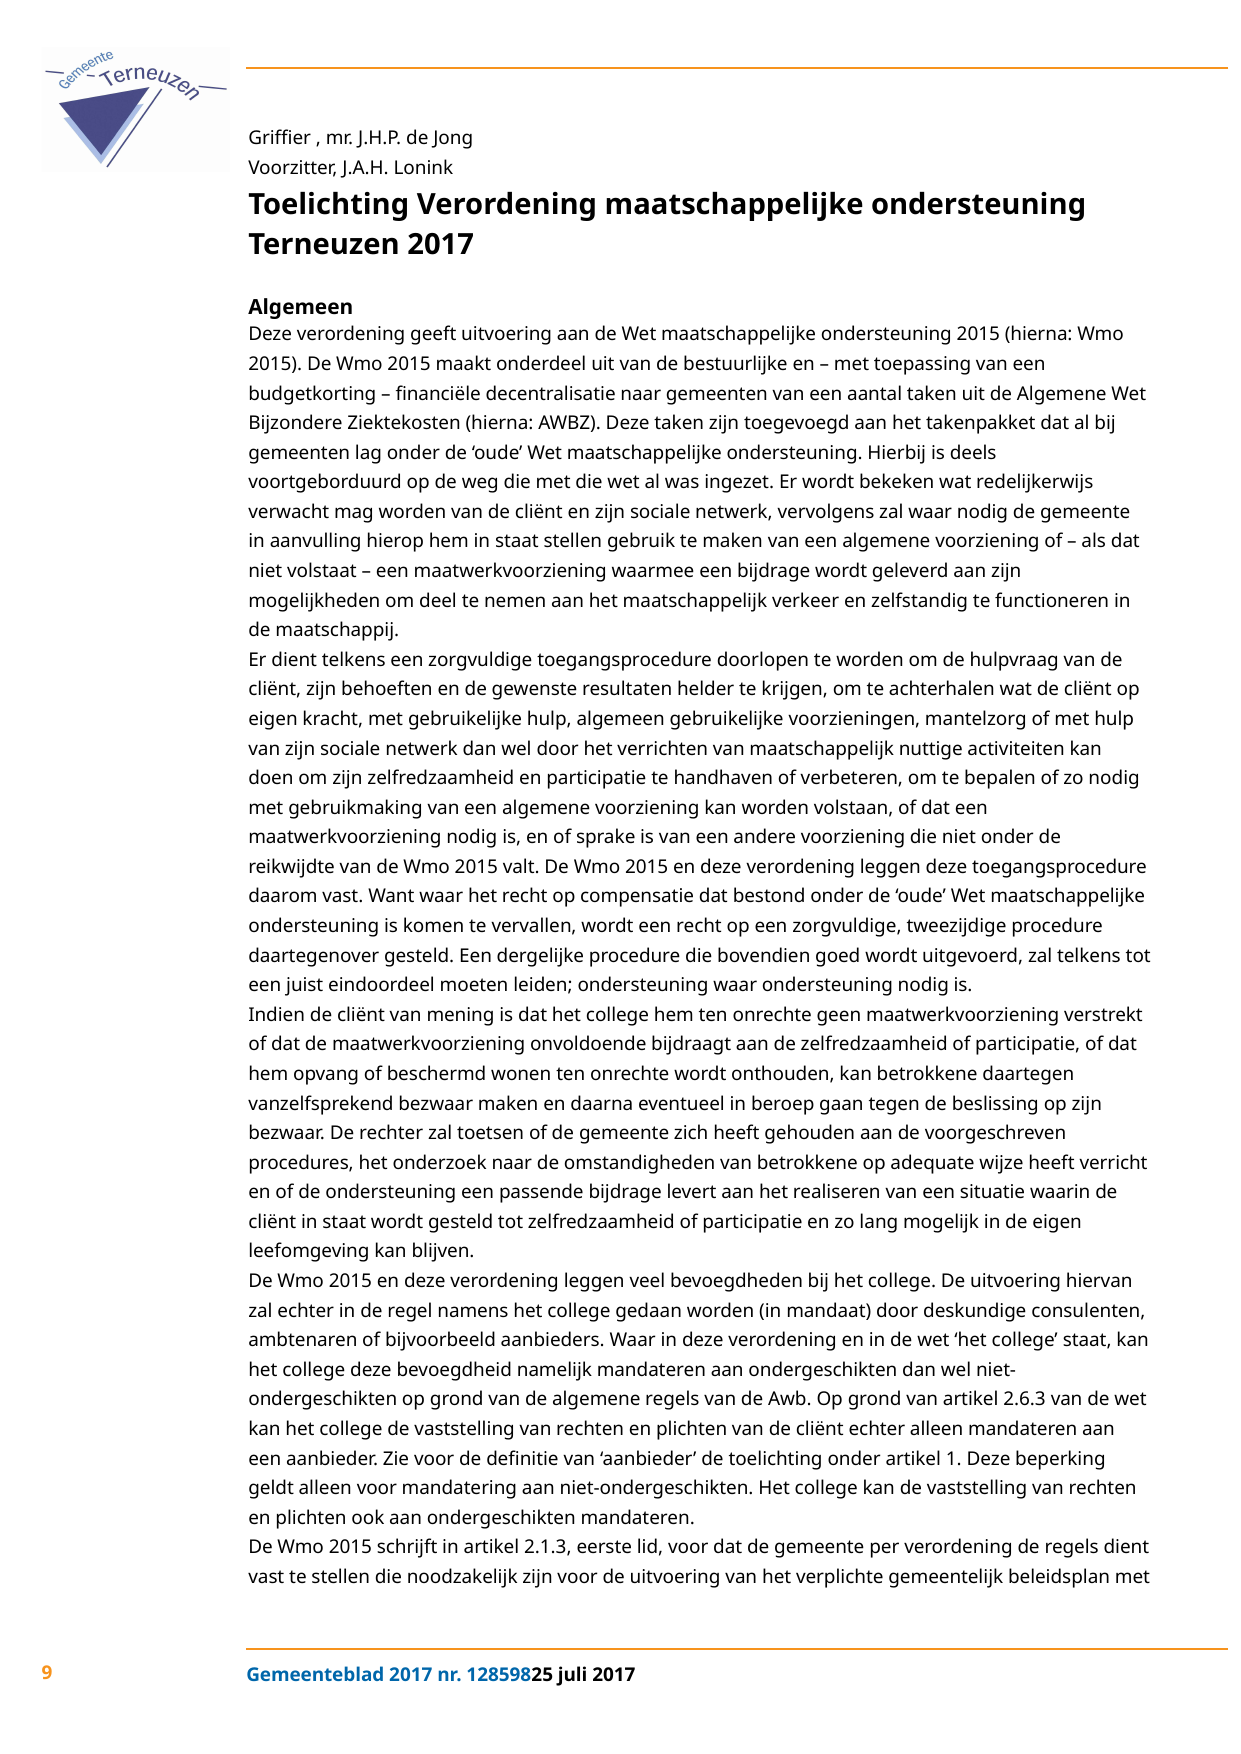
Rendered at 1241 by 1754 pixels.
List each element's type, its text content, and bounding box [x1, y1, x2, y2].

text De Wmo 2015 schrijft in artikel 2.1.3, eerste lid, voor dat de gemeente per verordening de regels dient vast te stellen die noodzakelijk zijn voor de uitvoering van het verplichte gemeentelijk beleidsplan met [248, 1533, 1152, 1589]
text Er dient telkens een zorgvuldige toegangsprocedure doorlopen te worden om de hulpvraag van de cliënt, zijn behoeften en de gewenste resultaten helder te krijgen, om te achterhalen wat de cliënt op eigen kracht, met gebruikelijke hulp, algemeen gebruikelijke voorzieningen, mantelzorg of met hulp van zijn sociale netwerk dan wel door het verrichten van maatschappelijk nuttige activiteiten kan doen om zijn zelfredzaamheid en participatie te handhaven of verbeteren, om te bepalen of zo nodig met gebruikmaking van een algemene voorziening kan worden volstaan, of dat een maatwerkvoorziening nodig is, en of sprake is van een andere voorziening die niet onder de reikwijdte van de Wmo 2015 valt. De Wmo 2015 en deze verordening leggen deze toegangsprocedure daarom vast. Want waar het recht op compensatie dat bestond onder de ‘oude’ Wet maatschappelijke ondersteuning is komen te vervallen, wordt een recht op een zorgvuldige, tweezijdige procedure daartegenover gesteld. Een dergelijke procedure die bovendien goed wordt uitgevoerd, zal telkens tot een juist eindoordeel moeten leiden; ondersteuning waar ondersteuning nodig is. [248, 646, 1152, 997]
text Voorzitter, J.A.H. Lonink [248, 154, 1152, 180]
picture [41, 47, 231, 172]
text Indien de cliënt van mening is dat het college hem ten onrechte geen maatwerkvoorziening verstrekt of dat de maatwerkvoorziening onvoldoende bijdraagt aan de zelfredzaamheid of participatie, of dat hem opvang of beschermd wonen ten onrechte wordt onthouden, kan betrokkene daartegen vanzelfsprekend bezwaar maken en daarna eventueel in beroep gaan tegen de beslissing op zijn bezwaar. De rechter zal toetsen of de gemeente zich heeft gehouden aan de voorgeschreven procedures, het onderzoek naar de omstandigheden van betrokkene op adequate wijze heeft verricht en of de ondersteuning een passende bijdrage levert aan het realiseren van een situatie waarin de cliënt in staat wordt gesteld tot zelfredzaamheid of participatie en zo lang mogelijk in de eigen leefomgeving kan blijven. [248, 1001, 1152, 1263]
text Algemeen [248, 292, 1152, 321]
text Griffier , mr. J.H.P. de Jong [248, 124, 1152, 150]
text Deze verordening geeft uitvoering aan de Wet maatschappelijke ondersteuning 2015 (hierna: Wmo 2015). De Wmo 2015 maakt onderdeel uit van de bestuurlijke en – met toepassing van een budgetkorting – financiële decentralisatie naar gemeenten van een aantal taken uit de Algemene Wet Bijzondere Ziektekosten (hierna: AWBZ). Deze taken zijn toegevoegd aan het takenpakket dat al bij gemeenten lag onder de ‘oude’ Wet maatschappelijke ondersteuning. Hierbij is deels voortgeborduurd op de weg die met die wet al was ingezet. Er wordt bekeken wat redelijkerwijs verwacht mag worden van de cliënt en zijn sociale netwerk, vervolgens zal waar nodig de gemeente in aanvulling hierop hem in staat stellen gebruik te maken van een algemene voorziening of – als dat niet volstaat – een maatwerkvoorziening waarmee een bijdrage wordt geleverd aan zijn mogelijkheden om deel te nemen aan het maatschappelijk verkeer en zelfstandig te functioneren in de maatschappij. [248, 321, 1152, 642]
text Toelichting Verordening maatschappelijke ondersteuning Terneuzen 2017 [248, 183, 1152, 263]
text De Wmo 2015 en deze verordening leggen veel bevoegdheden bij het college. De uitvoering hiervan zal echter in de regel namens het college gedaan worden (in mandaat) door deskundige consulenten, ambtenaren of bijvoorbeeld aanbieders. Waar in deze verordening en in de wet ‘het college’ staat, kan het college deze bevoegdheid namelijk mandateren aan ondergeschikten dan wel niet-ondergeschikten op grond van de algemene regels van de Awb. Op grond van artikel 2.6.3 van de wet kan het college de vaststelling van rechten en plichten van de cliënt echter alleen mandateren aan een aanbieder. Zie voor de definitie van ‘aanbieder’ de toelichting onder artikel 1. Deze beperking geldt alleen voor mandatering aan niet-ondergeschikten. Het college kan de vaststelling van rechten en plichten ook aan ondergeschikten mandateren. [248, 1267, 1152, 1529]
